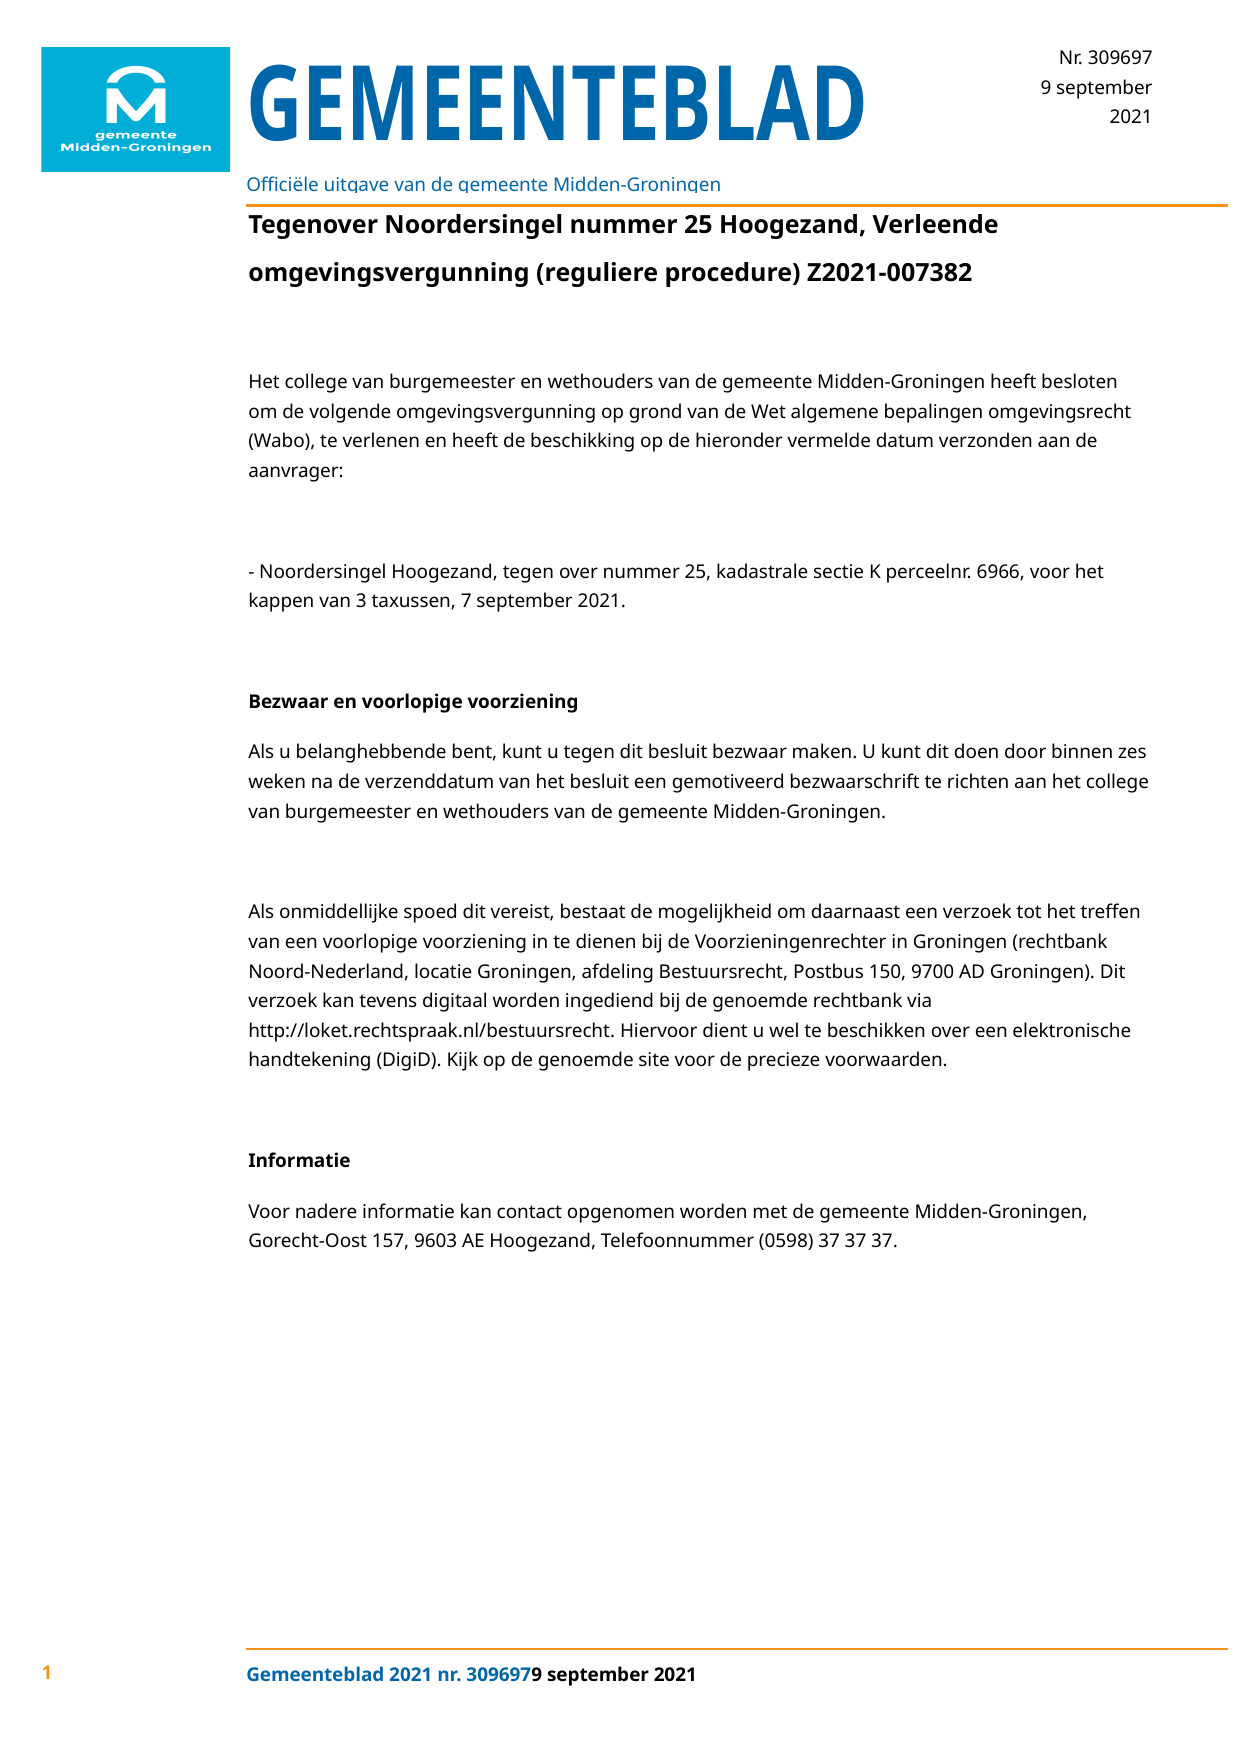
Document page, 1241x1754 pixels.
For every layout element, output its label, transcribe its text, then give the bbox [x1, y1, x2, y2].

picture [107, 89, 165, 122]
picture [108, 66, 164, 82]
text Bezwaar en voorlopige voorziening [248, 688, 1152, 714]
text Informatie [248, 1147, 1152, 1173]
text Tegenover Noordersingel nummer 25 Hoogezand, Verleende omgevingsvergunning (reguliere procedure) Z2021-007382 [248, 207, 1152, 288]
text Als onmiddellijke spoed dit vereist, bestaat de mogelijkheid om daarnaast een verzoek tot het treffen van een voorlopige voorziening in te dienen bij de Voorzieningenrechter in Groningen (rechtbank Noord-Nederland, locatie Groningen, afdeling Bestuursrecht, Postbus 150, 9700 AD Groningen). Dit verzoek kan tevens digitaal worden ingediend bij de genoemde rechtbank via http://loket.rechtspraak.nl/bestuursrecht. Hiervoor dient u wel te beschikken over een elektronische handtekening (DigiD). Kijk op de genoemde site voor de precieze voorwaarden. [248, 899, 1152, 1072]
text Als u belanghebbende bent, kunt u tegen dit besluit bezwaar maken. U kunt dit doen door binnen zes weken na de verzenddatum van het besluit een gemotiveerd bezwaarschrift te richten aan het college van burgemeester en wethouders van de gemeente Midden-Groningen. [248, 739, 1152, 824]
text - Noordersingel Hoogezand, tegen over nummer 25, kadastrale sectie K perceelnr. 6966, voor het kappen van 3 taxussen, 7 september 2021. [248, 558, 1152, 613]
picture [184, 146, 190, 153]
text Het college van burgemeester en wethouders van de gemeente Midden-Groningen heeft besloten om de volgende omgevingsvergunning op grond van de Wet algemene bepalingen omgevingsrecht (Wabo), te verlenen en heeft de beschikking op de hieronder vermelde datum verzonden aan de aanvrager: [248, 368, 1152, 483]
text Voor nadere informatie kan contact opgenomen worden met de gemeente Midden-Groningen, Gorecht-Oost 157, 9603 AE Hoogezand, Telefoonnummer (0598) 37 37 37. [248, 1198, 1152, 1253]
